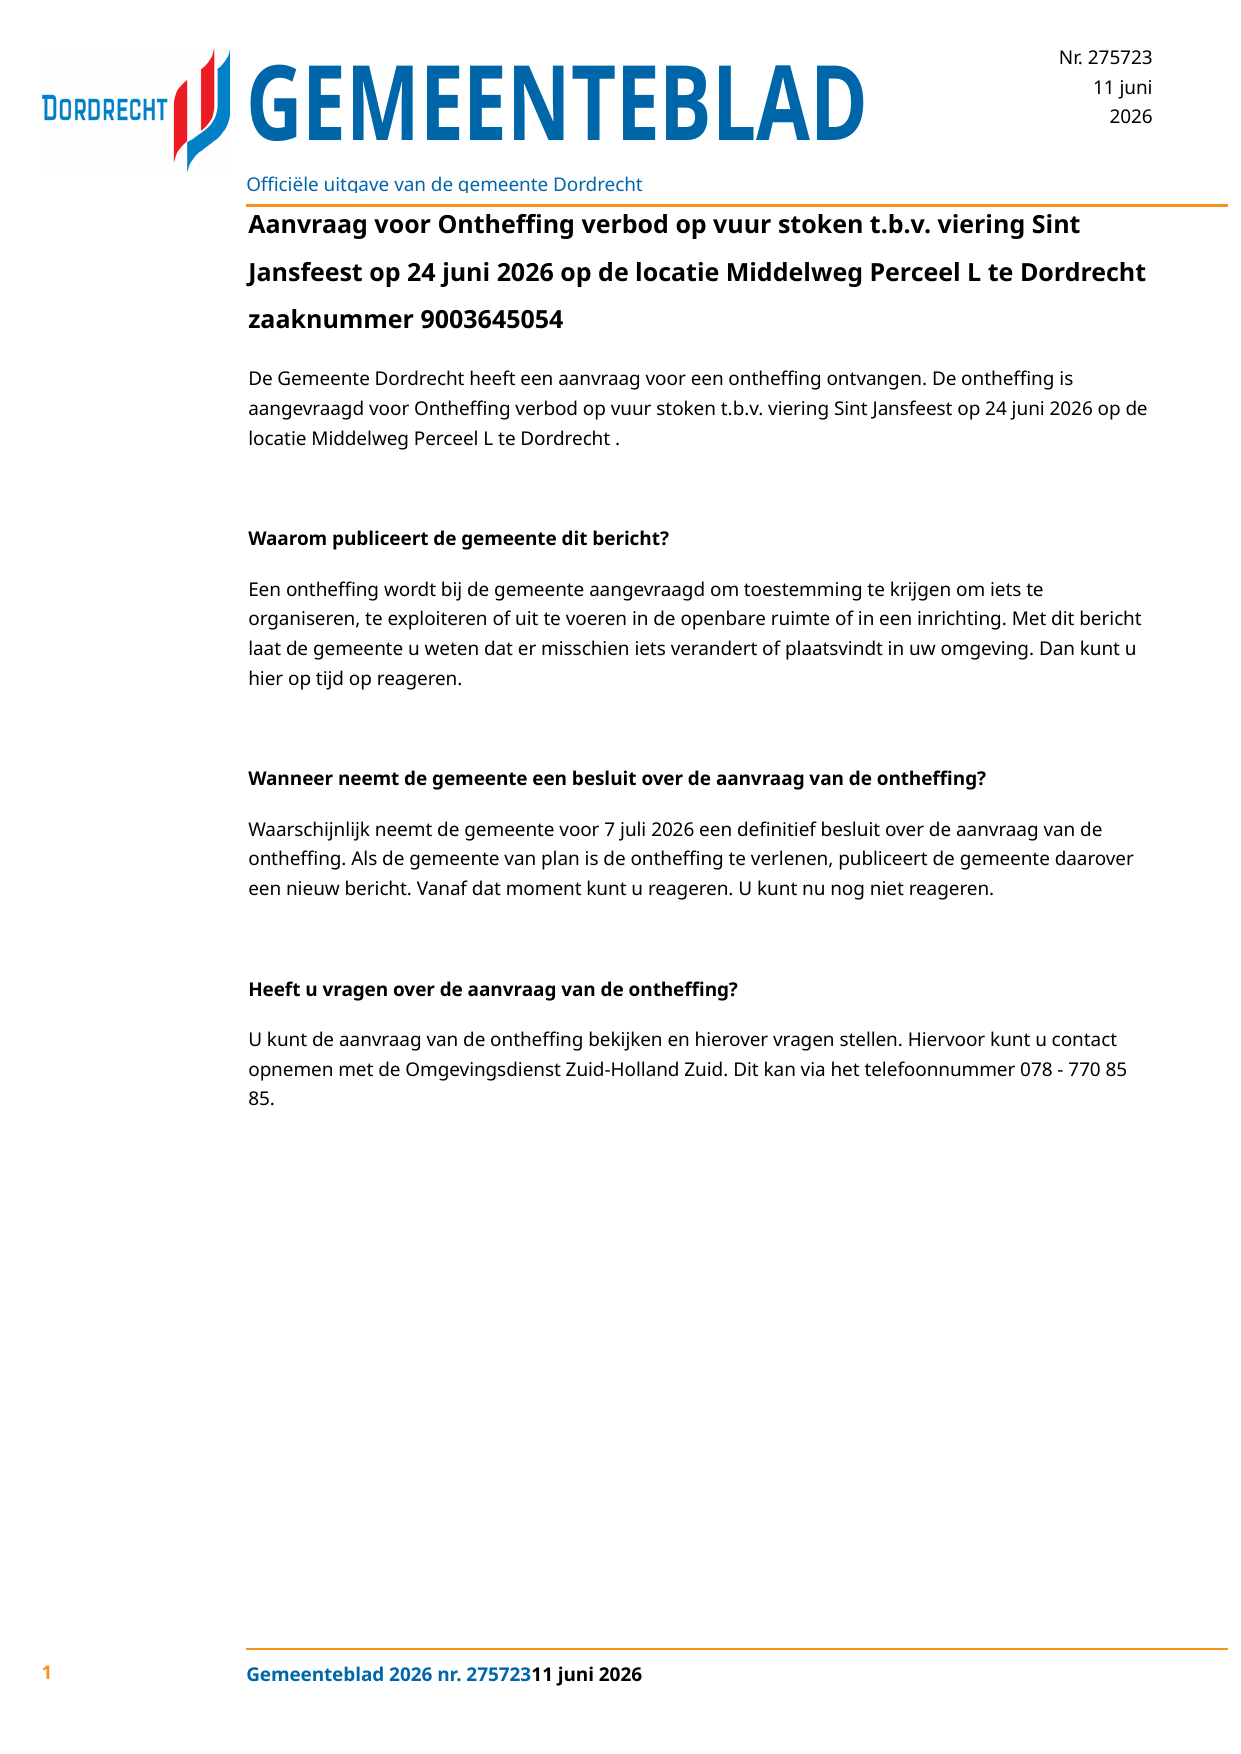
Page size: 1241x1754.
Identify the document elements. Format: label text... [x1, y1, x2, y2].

text Heeft u vragen over de aanvraag van de ontheffing? [248, 976, 1152, 1002]
text Aanvraag voor Ontheffing verbod op vuur stoken t.b.v. viering Sint Jansfeest op 24 juni 2026 op de locatie Middelweg Perceel L te Dordrecht zaaknummer 9003645054 [248, 207, 1152, 336]
text Een ontheffing wordt bij de gemeente aangevraagd om toestemming te krijgen om iets te organiseren, te exploiteren of uit te voeren in de openbare ruimte of in een inrichting. Met dit bericht laat de gemeente u weten dat er misschien iets verandert of plaatsvindt in uw omgeving. Dan kunt u hier op tijd op reageren. [248, 576, 1152, 690]
text De Gemeente Dordrecht heeft een aanvraag voor een ontheffing ontvangen. De ontheffing is aangevraagd voor Ontheffing verbod op vuur stoken t.b.v. viering Sint Jansfeest op 24 juni 2026 op de locatie Middelweg Perceel L te Dordrecht . [248, 366, 1152, 450]
text U kunt de aanvraag van de ontheffing bekijken en hierover vragen stellen. Hiervoor kunt u contact opnemen met de Omgevingsdienst Zuid-Holland Zuid. Dit kan via het telefoonnummer 078 - 770 85 85. [248, 1026, 1152, 1111]
picture [41, 47, 231, 172]
text Waarschijnlijk neemt de gemeente voor 7 juli 2026 een definitief besluit over de aanvraag van de ontheffing. Als de gemeente van plan is de ontheffing te verlenen, publiceert de gemeente daarover een nieuw bericht. Vanaf dat moment kunt u reageren. U kunt nu nog niet reageren. [248, 816, 1152, 901]
text Wanneer neemt de gemeente een besluit over de aanvraag van de ontheffing? [248, 766, 1152, 791]
text Waarom publiceert de gemeente dit bericht? [248, 526, 1152, 551]
